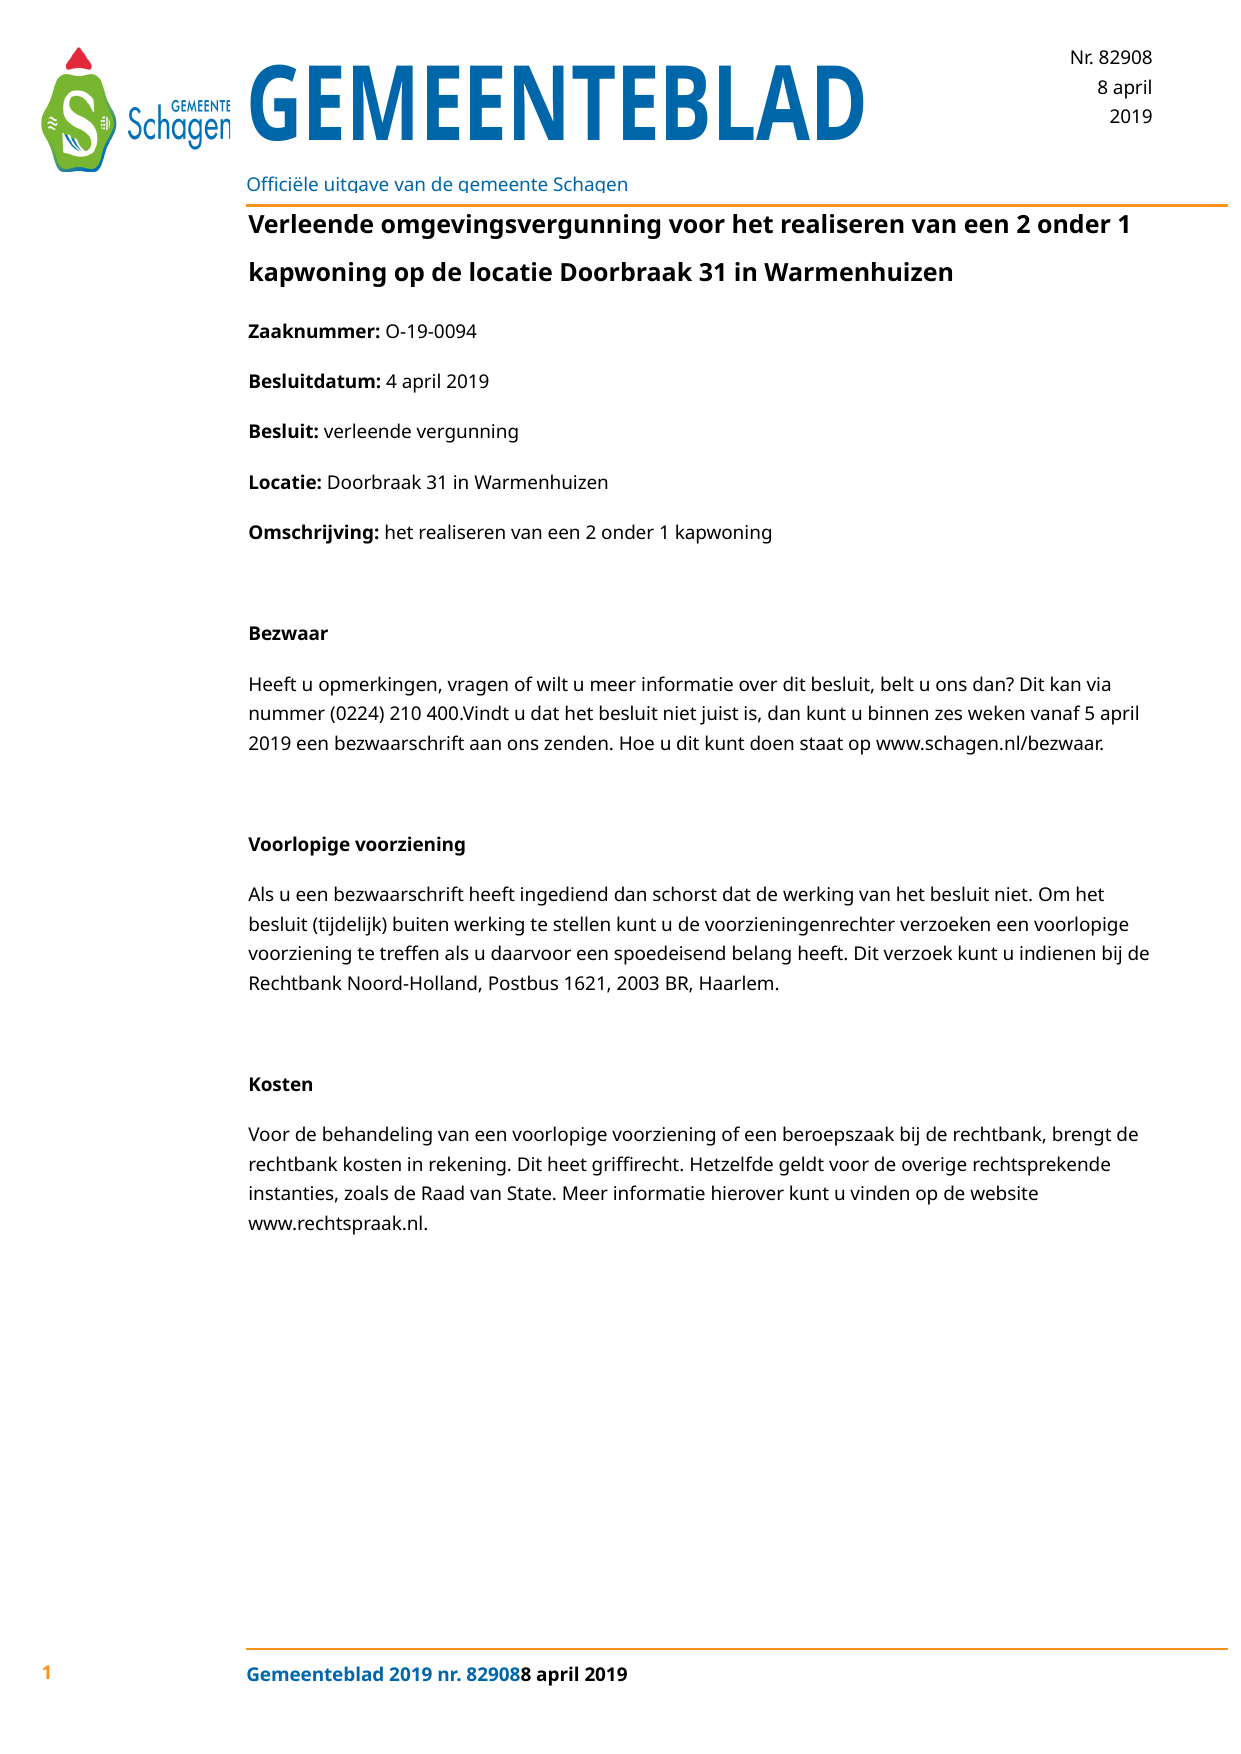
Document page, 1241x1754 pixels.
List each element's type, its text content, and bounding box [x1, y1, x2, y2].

picture [41, 47, 231, 172]
text Heeft u opmerkingen, vragen of wilt u meer informatie over dit besluit, belt u ons dan? Dit kan via nummer (0224) 210 400.Vindt u dat het besluit niet juist is, dan kunt u binnen zes weken vanaf 5 april 2019 een bezwaarschrift aan ons zenden. Hoe u dit kunt doen staat op www.schagen.nl/bezwaar. [248, 671, 1152, 756]
text Bezwaar [248, 620, 1152, 646]
text Als u een bezwaarschrift heeft ingediend dan schorst dat de werking van het besluit niet. Om het besluit (tijdelijk) buiten werking te stellen kunt u de voorzieningenrechter verzoeken een voorlopige voorziening te treffen als u daarvoor een spoedeisend belang heeft. Dit verzoek kunt u indienen bij de Rechtbank Noord-Holland, Postbus 1621, 2003 BR, Haarlem. [248, 881, 1152, 996]
text Locatie: Doorbraak 31 in Warmenhuizen [248, 469, 1152, 495]
text Besluit: verleende vergunning [248, 419, 1152, 444]
text Voor de behandeling van een voorlopige voorziening of een beroepszaak bij de rechtbank, brengt de rechtbank kosten in rekening. Dit heet griffirecht. Hetzelfde geldt voor de overige rechtsprekende instanties, zoals de Raad van State. Meer informatie hierover kunt u vinden op de website www.rechtspraak.nl. [248, 1121, 1152, 1236]
text Voorlopige voorziening [248, 831, 1152, 857]
text Kosten [248, 1071, 1152, 1097]
text Omschrijving: het realiseren van een 2 onder 1 kapwoning [248, 519, 1152, 545]
text Verleende omgevingsvergunning voor het realiseren van een 2 onder 1 kapwoning op de locatie Doorbraak 31 in Warmenhuizen [248, 207, 1152, 288]
text Zaaknummer: O-19-0094 [248, 318, 1152, 344]
text Besluitdatum: 4 april 2019 [248, 368, 1152, 394]
